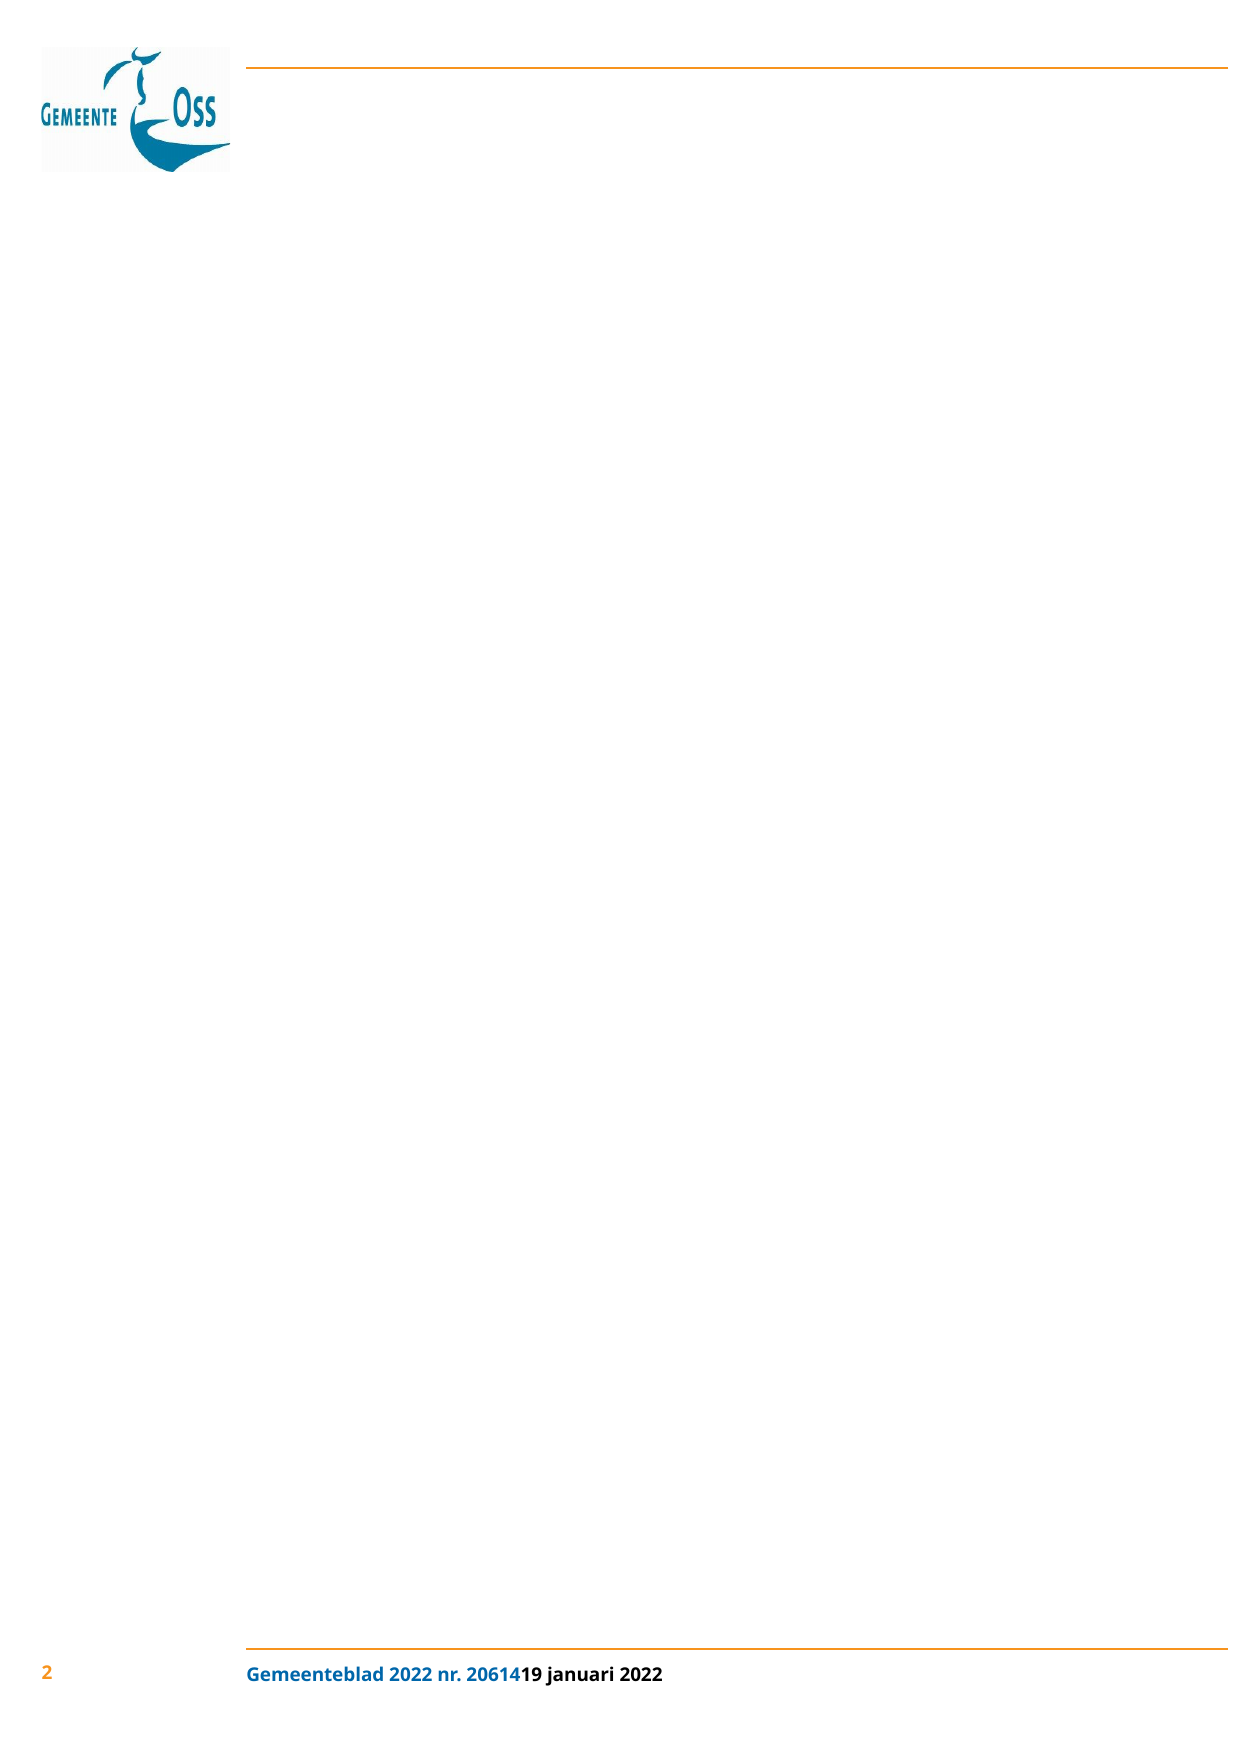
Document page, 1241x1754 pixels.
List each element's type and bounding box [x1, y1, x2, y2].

picture [41, 47, 231, 172]
